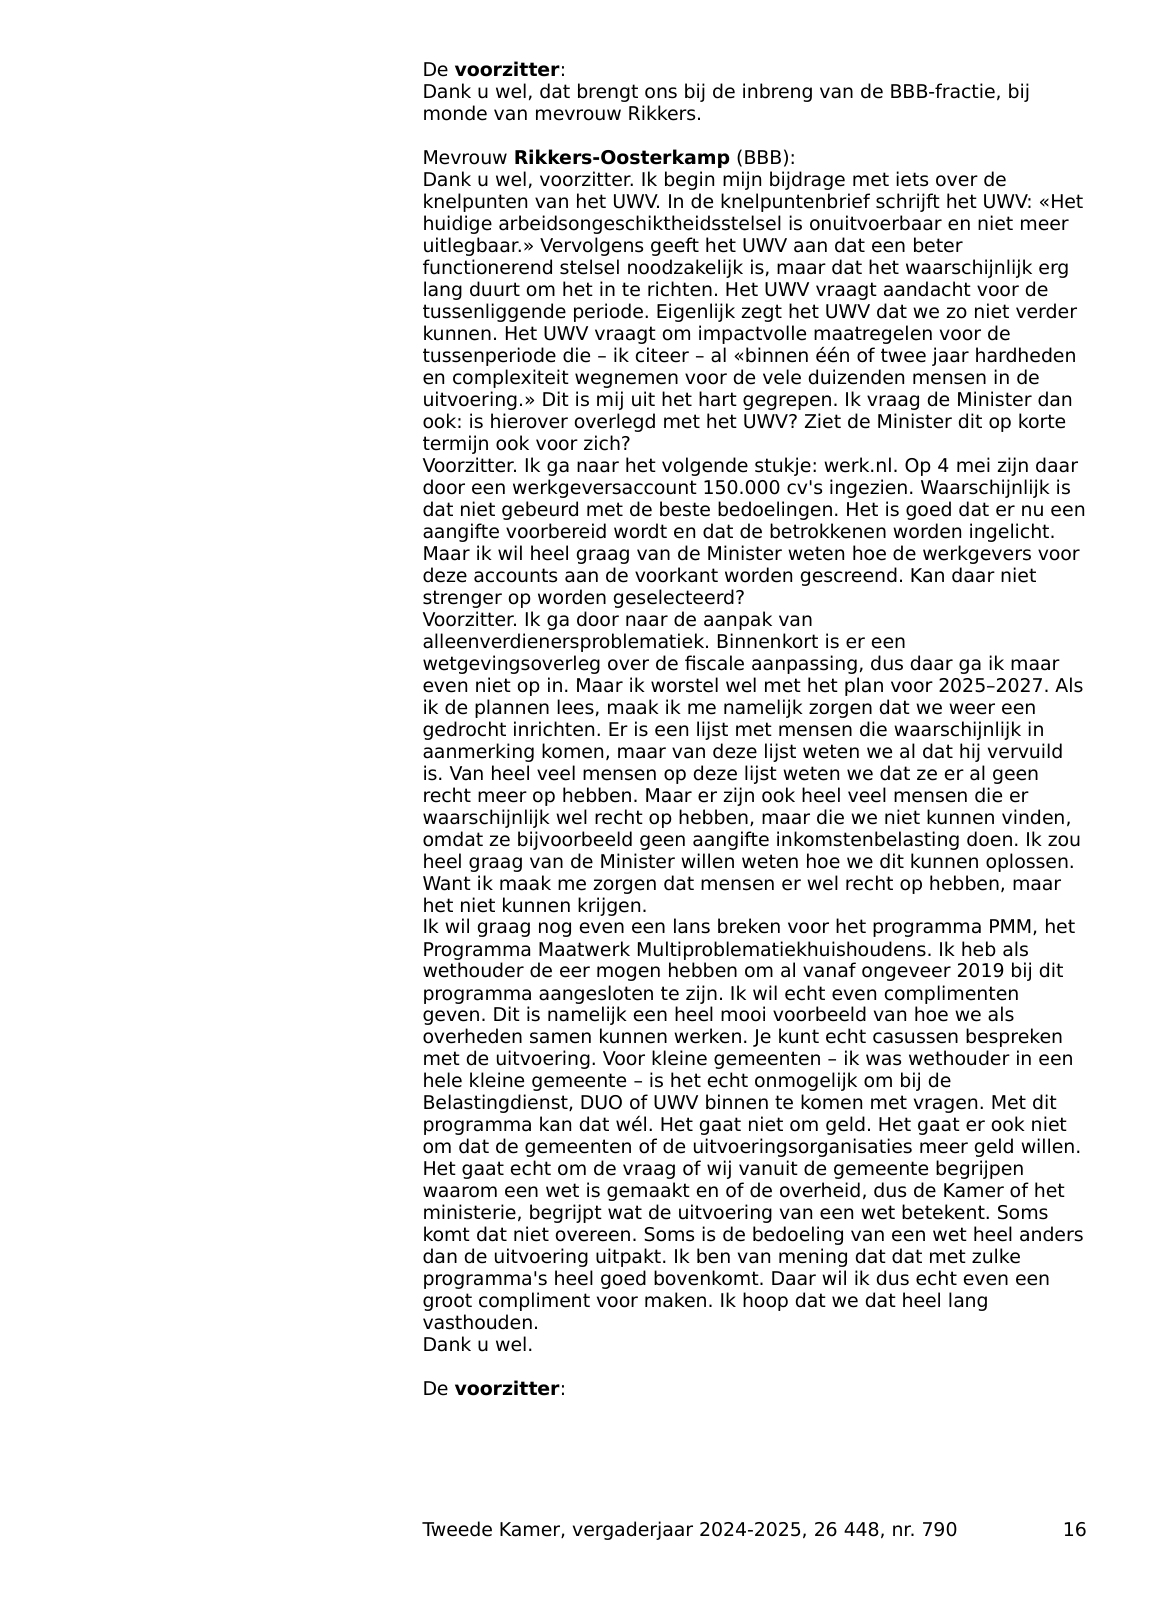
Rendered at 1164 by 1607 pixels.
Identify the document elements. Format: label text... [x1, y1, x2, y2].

text Voorzitter. Ik ga naar het volgende stukje: werk.nl. Op 4 mei zijn daar door een werkgeversaccount 150.000 cv's ingezien. Waarschijnlijk is dat niet gebeurd met de beste bedoelingen. Het is goed dat er nu een aangifte voorbereid wordt en dat de betrokkenen worden ingelicht. Maar ik wil heel graag van de Minister weten hoe de werkgevers voor deze accounts aan de voorkant worden gescreend. Kan daar niet strenger op worden geselecteerd? [422, 455, 1087, 609]
text Dank u wel. [422, 1334, 1087, 1356]
text Mevrouw Rikkers-Oosterkamp (BBB): [422, 147, 1087, 169]
text De voorzitter: [422, 1378, 1087, 1400]
text Dank u wel, voorzitter. Ik begin mijn bijdrage met iets over de knelpunten van het UWV. In de knelpuntenbrief schrijft het UWV: «Het huidige arbeidsongeschiktheidsstelsel is onuitvoerbaar en niet meer uitlegbaar.» Vervolgens geeft het UWV aan dat een beter functionerend stelsel noodzakelijk is, maar dat het waarschijnlijk erg lang duurt om het in te richten. Het UWV vraagt aandacht voor de tussenliggende periode. Eigenlijk zegt het UWV dat we zo niet verder kunnen. Het UWV vraagt om impactvolle maatregelen voor de tussenperiode die – ik citeer – al «binnen één of twee jaar hardheden en complexiteit wegnemen voor de vele duizenden mensen in de uitvoering.» Dit is mij uit het hart gegrepen. Ik vraag de Minister dan ook: is hierover overlegd met het UWV? Ziet de Minister dit op korte termijn ook voor zich? [422, 169, 1087, 455]
text Ik wil graag nog even een lans breken voor het programma PMM, het Programma Maatwerk Multiproblematiekhuishoudens. Ik heb als wethouder de eer mogen hebben om al vanaf ongeveer 2019 bij dit programma aangesloten te zijn. Ik wil echt even complimenten geven. Dit is namelijk een heel mooi voorbeeld van hoe we als overheden samen kunnen werken. Je kunt echt casussen bespreken met de uitvoering. Voor kleine gemeenten – ik was wethouder in een hele kleine gemeente – is het echt onmogelijk om bij de Belastingdienst, DUO of UWV binnen te komen met vragen. Met dit programma kan dat wél. Het gaat niet om geld. Het gaat er ook niet om dat de gemeenten of de uitvoeringsorganisaties meer geld willen. Het gaat echt om de vraag of wij vanuit de gemeente begrijpen waarom een wet is gemaakt en of de overheid, dus de Kamer of het ministerie, begrijpt wat de uitvoering van een wet betekent. Soms komt dat niet overeen. Soms is de bedoeling van een wet heel anders dan de uitvoering uitpakt. Ik ben van mening dat dat met zulke programma's heel goed bovenkomt. Daar wil ik dus echt even een groot compliment voor maken. Ik hoop dat we dat heel lang vasthouden. [422, 916, 1087, 1334]
text Dank u wel, dat brengt ons bij de inbreng van de BBB-fractie, bij monde van mevrouw Rikkers. [422, 81, 1087, 125]
text De voorzitter: [422, 59, 1087, 81]
text Voorzitter. Ik ga door naar de aanpak van alleenverdienersproblematiek. Binnenkort is er een wetgevingsoverleg over de fiscale aanpassing, dus daar ga ik maar even niet op in. Maar ik worstel wel met het plan voor 2025–2027. Als ik de plannen lees, maak ik me namelijk zorgen dat we weer een gedrocht inrichten. Er is een lijst met mensen die waarschijnlijk in aanmerking komen, maar van deze lijst weten we al dat hij vervuild is. Van heel veel mensen op deze lijst weten we dat ze er al geen recht meer op hebben. Maar er zijn ook heel veel mensen die er waarschijnlijk wel recht op hebben, maar die we niet kunnen vinden, omdat ze bijvoorbeeld geen aangifte inkomstenbelasting doen. Ik zou heel graag van de Minister willen weten hoe we dit kunnen oplossen. Want ik maak me zorgen dat mensen er wel recht op hebben, maar het niet kunnen krijgen. [422, 609, 1087, 916]
